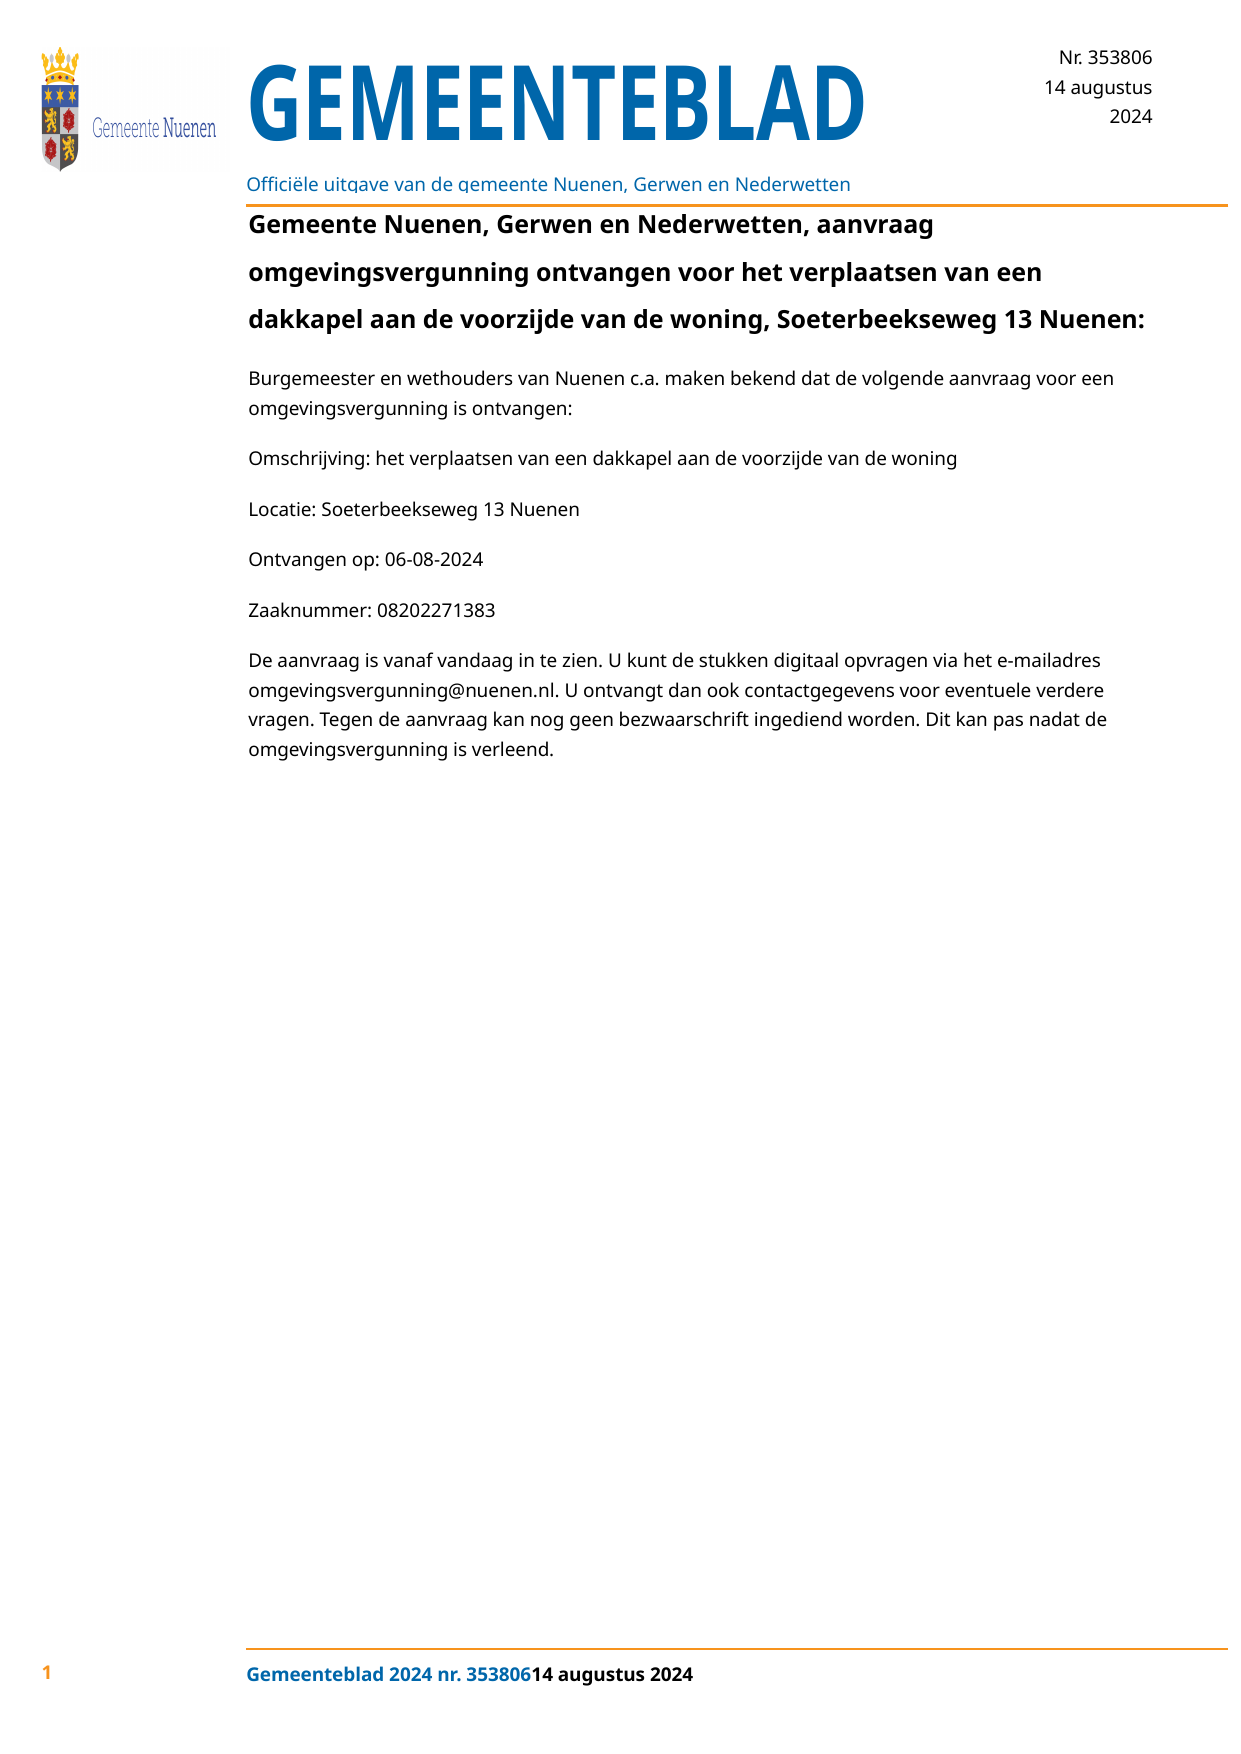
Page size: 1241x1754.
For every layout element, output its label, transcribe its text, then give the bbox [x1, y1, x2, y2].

text Zaaknummer: 08202271383 [248, 597, 1152, 622]
text Locatie: Soeterbeekseweg 13 Nuenen [248, 496, 1152, 522]
text Burgemeester en wethouders van Nuenen c.a. maken bekend dat de volgende aanvraag voor een omgevingsvergunning is ontvangen: [248, 366, 1152, 421]
text Omschrijving: het verplaatsen van een dakkapel aan de voorzijde van de woning [248, 446, 1152, 471]
text Gemeente Nuenen, Gerwen en Nederwetten, aanvraag omgevingsvergunning ontvangen voor het verplaatsen van een dakkapel aan de voorzijde van de woning, Soeterbeekseweg 13 Nuenen: [248, 207, 1152, 336]
text Ontvangen op: 06-08-2024 [248, 546, 1152, 572]
text De aanvraag is vanaf vandaag in te zien. U kunt de stukken digitaal opvragen via het e-mailadres omgevingsvergunning@nuenen.nl. U ontvangt dan ook contactgegevens voor eventuele verdere vragen. Tegen de aanvraag kan nog geen bezwaarschrift ingediend worden. Dit kan pas nadat de omgevingsvergunning is verleend. [248, 647, 1152, 762]
picture [41, 47, 231, 172]
